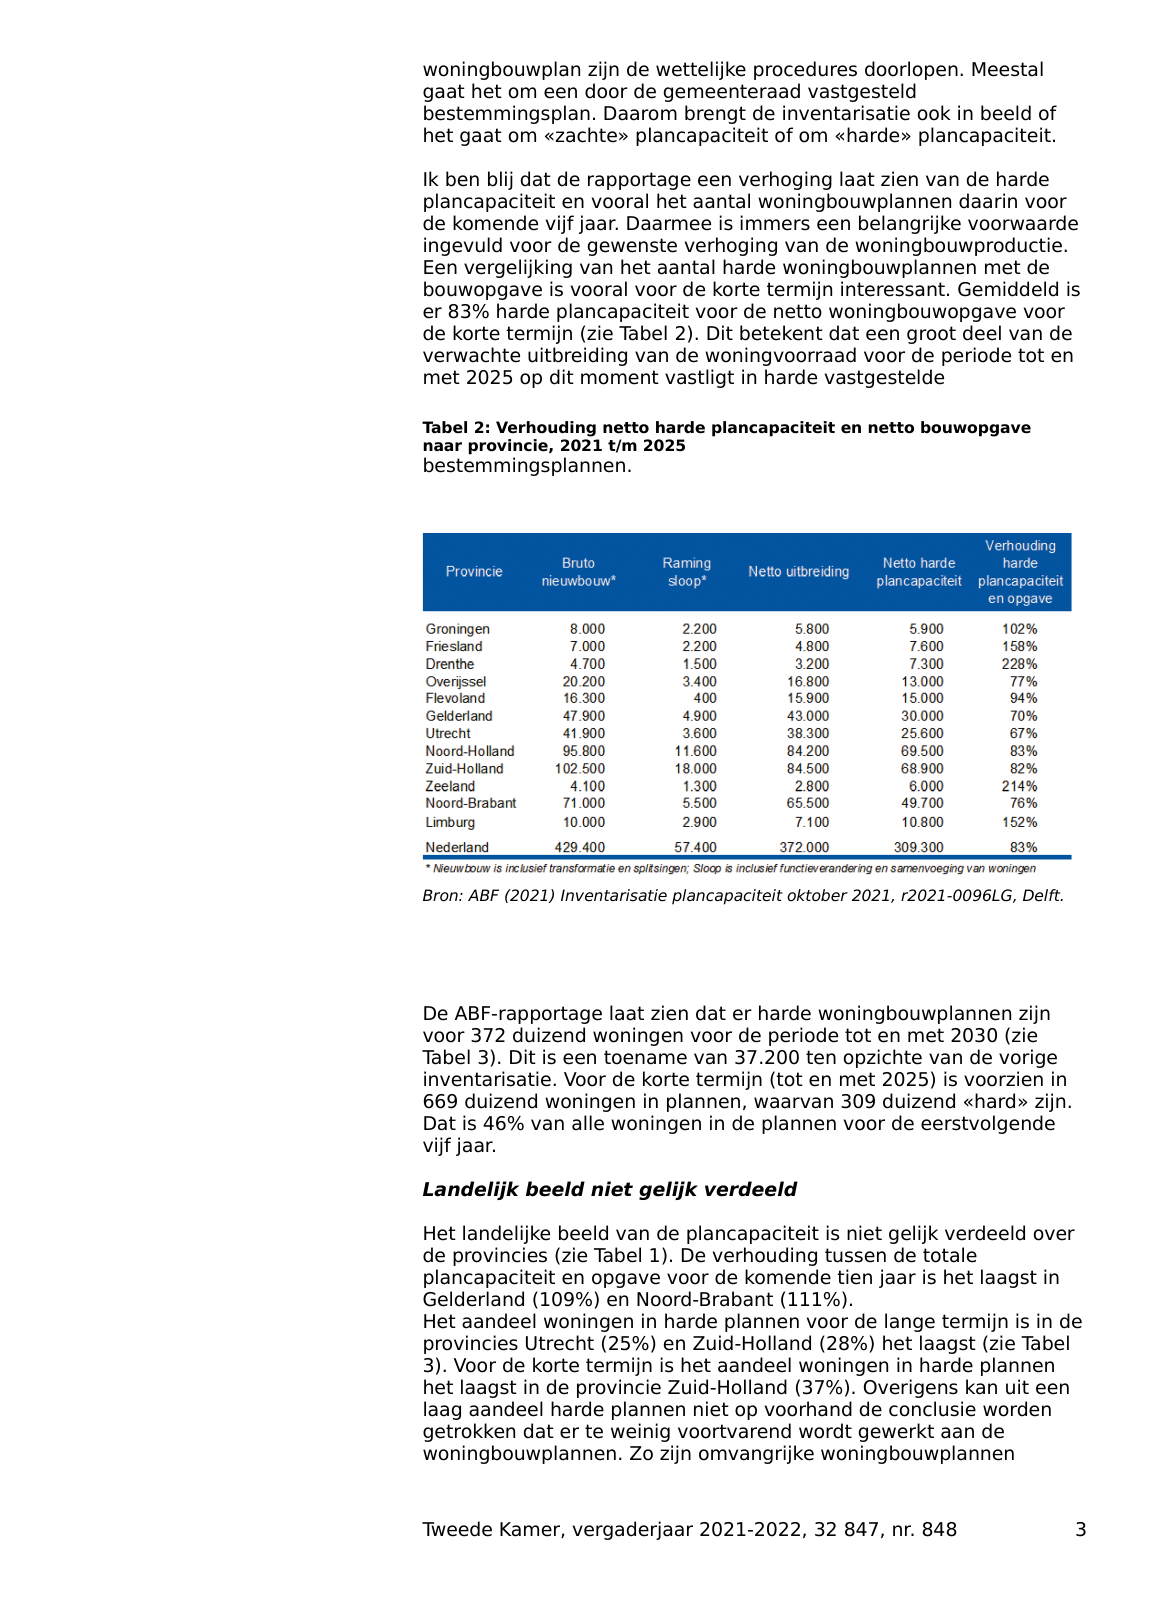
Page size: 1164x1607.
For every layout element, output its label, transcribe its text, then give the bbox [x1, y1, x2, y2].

text Bron: ABF (2021) Inventarisatie plancapaciteit oktober 2021, r2021-0096LG, Delft. [422, 887, 1072, 905]
text Het aandeel woningen in harde plannen voor de lange termijn is in de provincies Utrecht (25%) en Zuid-Holland (28%) het laagst (zie Tabel 3). Voor de korte termijn is het aandeel woningen in harde plannen het laagst in de provincie Zuid-Holland (37%). Overigens kan uit een laag aandeel harde plannen niet op voorhand de conclusie worden getrokken dat er te weinig voortvarend wordt gewerkt aan de woningbouwplannen. Zo zijn omvangrijke woningbouwplannen [422, 1311, 1087, 1464]
text woningbouwplan zijn de wettelijke procedures doorlopen. Meestal gaat het om een door de gemeenteraad vastgesteld bestemmingsplan. Daarom brengt de inventarisatie ook in beeld of het gaat om «zachte» plancapaciteit of om «harde» plancapaciteit. [422, 59, 1087, 147]
subtitle Landelijk beeld niet gelijk verdeeld [422, 1179, 1087, 1201]
text De ABF-rapportage laat zien dat er harde woningbouwplannen zijn voor 372 duizend woningen voor de periode tot en met 2030 (zie Tabel 3). Dit is een toename van 37.200 ten opzichte van de vorige inventarisatie. Voor de korte termijn (tot en met 2025) is voorzien in 669 duizend woningen in plannen, waarvan 309 duizend «hard» zijn. Dat is 46% van alle woningen in de plannen voor de eerstvolgende vijf jaar. [422, 1003, 1087, 1156]
text Ik ben blij dat de rapportage een verhoging laat zien van de harde plancapaciteit en vooral het aantal woningbouwplannen daarin voor de komende vijf jaar. Daarmee is immers een belangrijke voorwaarde ingevuld voor de gewenste verhoging van de woningbouwproductie. Een vergelijking van het aantal harde woningbouwplannen met de bouwopgave is vooral voor de korte termijn interessant. Gemiddeld is er 83% harde plancapaciteit voor de netto woningbouwopgave voor de korte termijn (zie Tabel 2). Dit betekent dat een groot deel van de verwachte uitbreiding van de woningvoorraad voor de periode tot en met 2025 op dit moment vastligt in harde vastgestelde bestemmingsplannen. [422, 169, 1087, 477]
text Het landelijke beeld van de plancapaciteit is niet gelijk verdeeld over de provincies (zie Tabel 1). De verhouding tussen de totale plancapaciteit en opgave voor de komende tien jaar is het laagst in Gelderland (109%) en Noord-Brabant (111%). [422, 1223, 1087, 1311]
text Tabel 2: Verhouding netto harde plancapaciteit en netto bouwopgave naar provincie, 2021 t/m 2025 [422, 419, 1072, 455]
picture [422, 533, 1072, 876]
